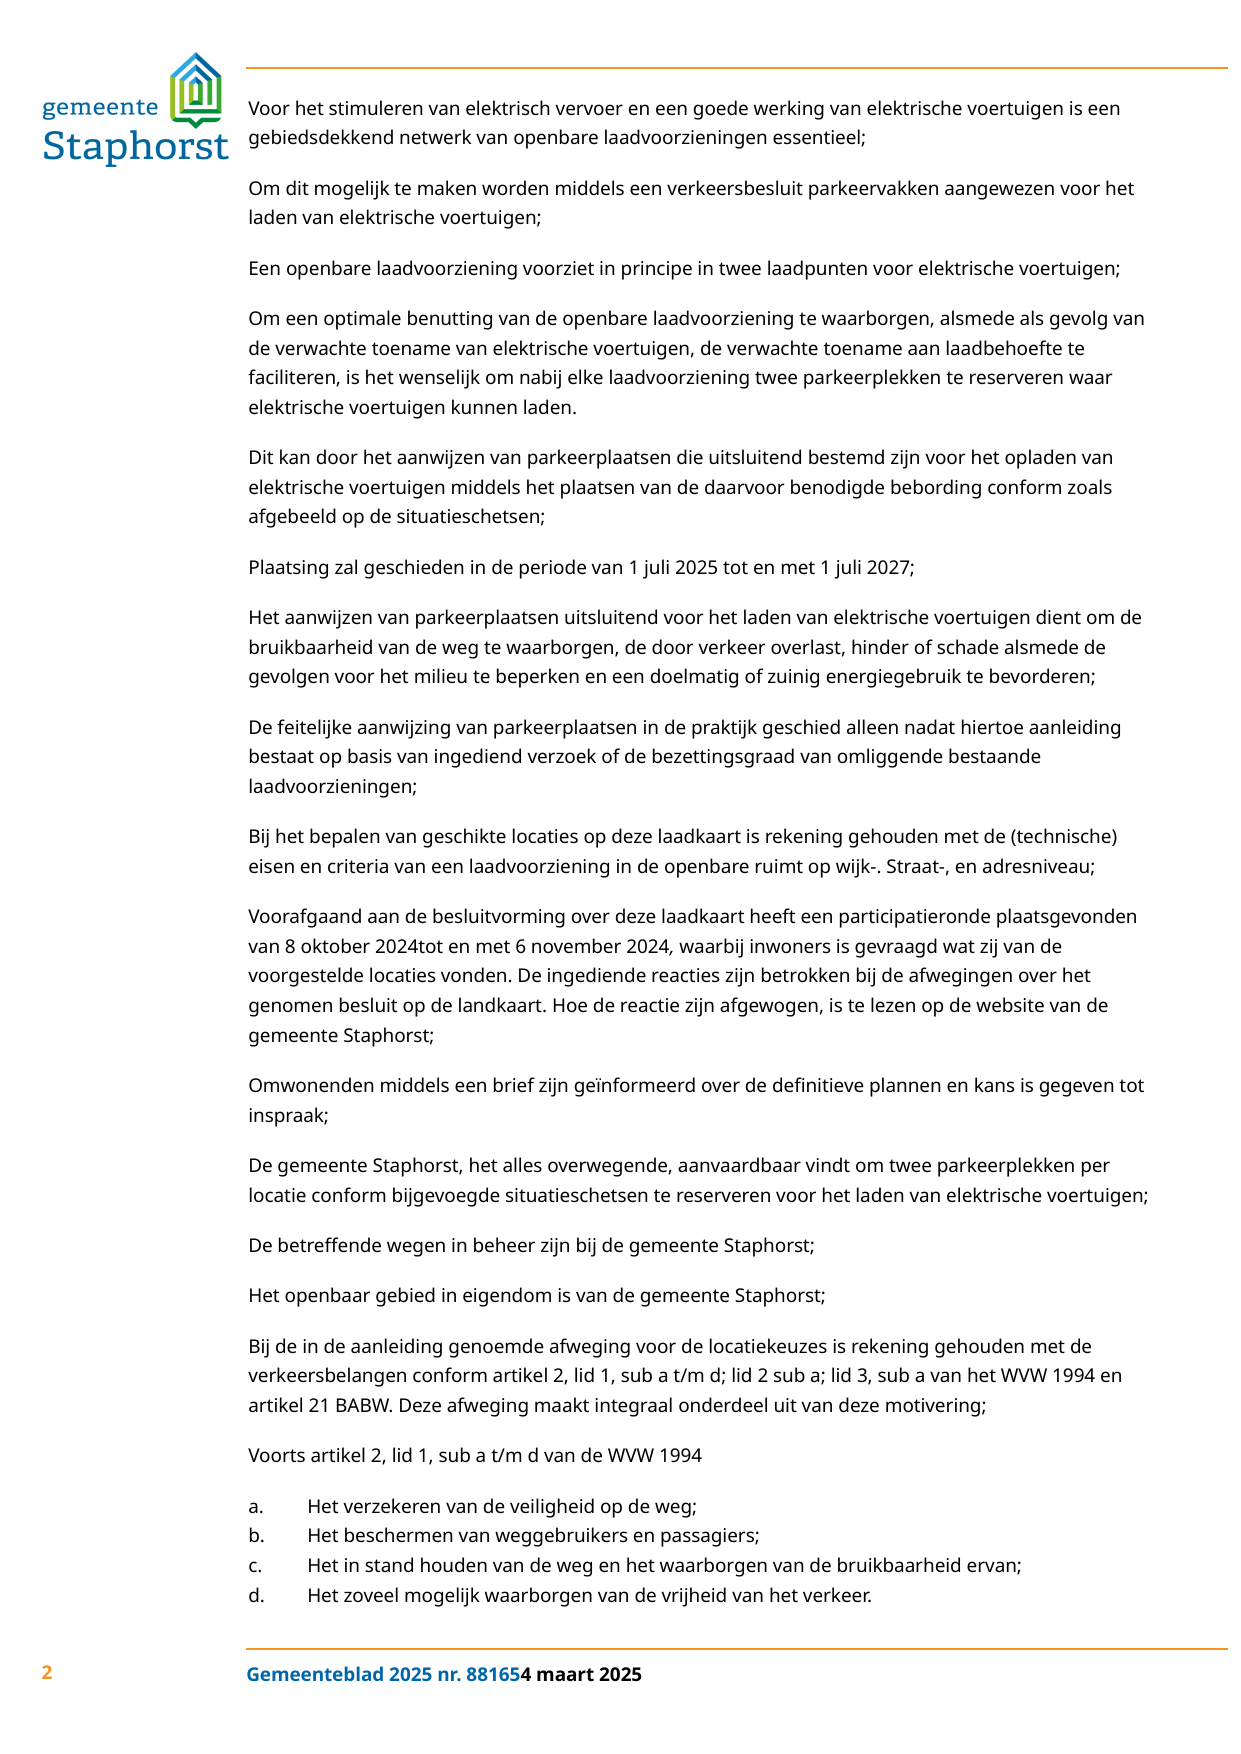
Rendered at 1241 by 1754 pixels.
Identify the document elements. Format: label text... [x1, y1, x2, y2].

text Het aanwijzen van parkeerplaatsen uitsluitend voor het laden van elektrische voertuigen dient om de bruikbaarheid van de weg te waarborgen, de door verkeer overlast, hinder of schade alsmede de gevolgen voor het milieu te beperken en een doelmatig of zuinig energiegebruik te bevorderen; [248, 604, 1152, 689]
text Bij het bepalen van geschikte locaties op deze laadkaart is rekening gehouden met de (technische) eisen en criteria van een laadvoorziening in de openbare ruimt op wijk-. Straat-, en adresniveau; [248, 823, 1152, 879]
text De feitelijke aanwijzing van parkeerplaatsen in de praktijk geschied alleen nadat hiertoe aanleiding bestaat op basis van ingediend verzoek of de bezettingsgraad van omliggende bestaande laadvoorzieningen; [248, 714, 1152, 799]
list Het in stand houden van de weg en het waarborgen van de bruikbaarheid ervan; [248, 1552, 1152, 1578]
picture [41, 47, 231, 172]
text Voor het stimuleren van elektrisch vervoer en een goede werking van elektrische voertuigen is een gebiedsdekkend netwerk van openbare laadvoorzieningen essentieel; [248, 95, 1152, 150]
text Dit kan door het aanwijzen van parkeerplaatsen die uitsluitend bestemd zijn voor het opladen van elektrische voertuigen middels het plaatsen van de daarvoor benodigde bebording conform zoals afgebeeld op de situatieschetsen; [248, 444, 1152, 529]
text Het openbaar gebied in eigendom is van de gemeente Staphorst; [248, 1283, 1152, 1308]
text Bij de in de aanleiding genoemde afweging voor de locatiekeuzes is rekening gehouden met de verkeersbelangen conform artikel 2, lid 1, sub a t/m d; lid 2 sub a; lid 3, sub a van het WVW 1994 en artikel 21 BABW. Deze afweging maakt integraal onderdeel uit van deze motivering; [248, 1333, 1152, 1418]
text Om een optimale benutting van de openbare laadvoorziening te waarborgen, alsmede als gevolg van de verwachte toename van elektrische voertuigen, de verwachte toename aan laadbehoefte te faciliteren, is het wenselijk om nabij elke laadvoorziening twee parkeerplekken te reserveren waar elektrische voertuigen kunnen laden. [248, 305, 1152, 420]
text Plaatsing zal geschieden in de periode van 1 juli 2025 tot en met 1 juli 2027; [248, 554, 1152, 580]
text Omwonenden middels een brief zijn geïnformeerd over de definitieve plannen en kans is gegeven tot inspraak; [248, 1072, 1152, 1128]
text Voorts artikel 2, lid 1, sub a t/m d van de WVW 1994 [248, 1443, 1152, 1468]
text Om dit mogelijk te maken worden middels een verkeersbesluit parkeervakken aangewezen voor het laden van elektrische voertuigen; [248, 175, 1152, 230]
text Voorafgaand aan de besluitvorming over deze laadkaart heeft een participatieronde plaatsgevonden van 8 oktober 2024tot en met 6 november 2024, waarbij inwoners is gevraagd wat zij van de voorgestelde locaties vonden. De ingediende reacties zijn betrokken bij de afwegingen over het genomen besluit op de landkaart. Hoe de reactie zijn afgewogen, is te lezen op de website van de gemeente Staphorst; [248, 903, 1152, 1048]
list Het beschermen van weggebruikers en passagiers; [248, 1523, 1152, 1548]
list Het verzekeren van de veiligheid op de weg; [248, 1493, 1152, 1519]
text De gemeente Staphorst, het alles overwegende, aanvaardbaar vindt om twee parkeerplekken per locatie conform bijgevoegde situatieschetsen te reserveren voor het laden van elektrische voertuigen; [248, 1152, 1152, 1208]
text De betreffende wegen in beheer zijn bij de gemeente Staphorst; [248, 1232, 1152, 1258]
text Een openbare laadvoorziening voorziet in principe in twee laadpunten voor elektrische voertuigen; [248, 255, 1152, 281]
list Het zoveel mogelijk waarborgen van de vrijheid van het verkeer. [248, 1582, 1152, 1608]
